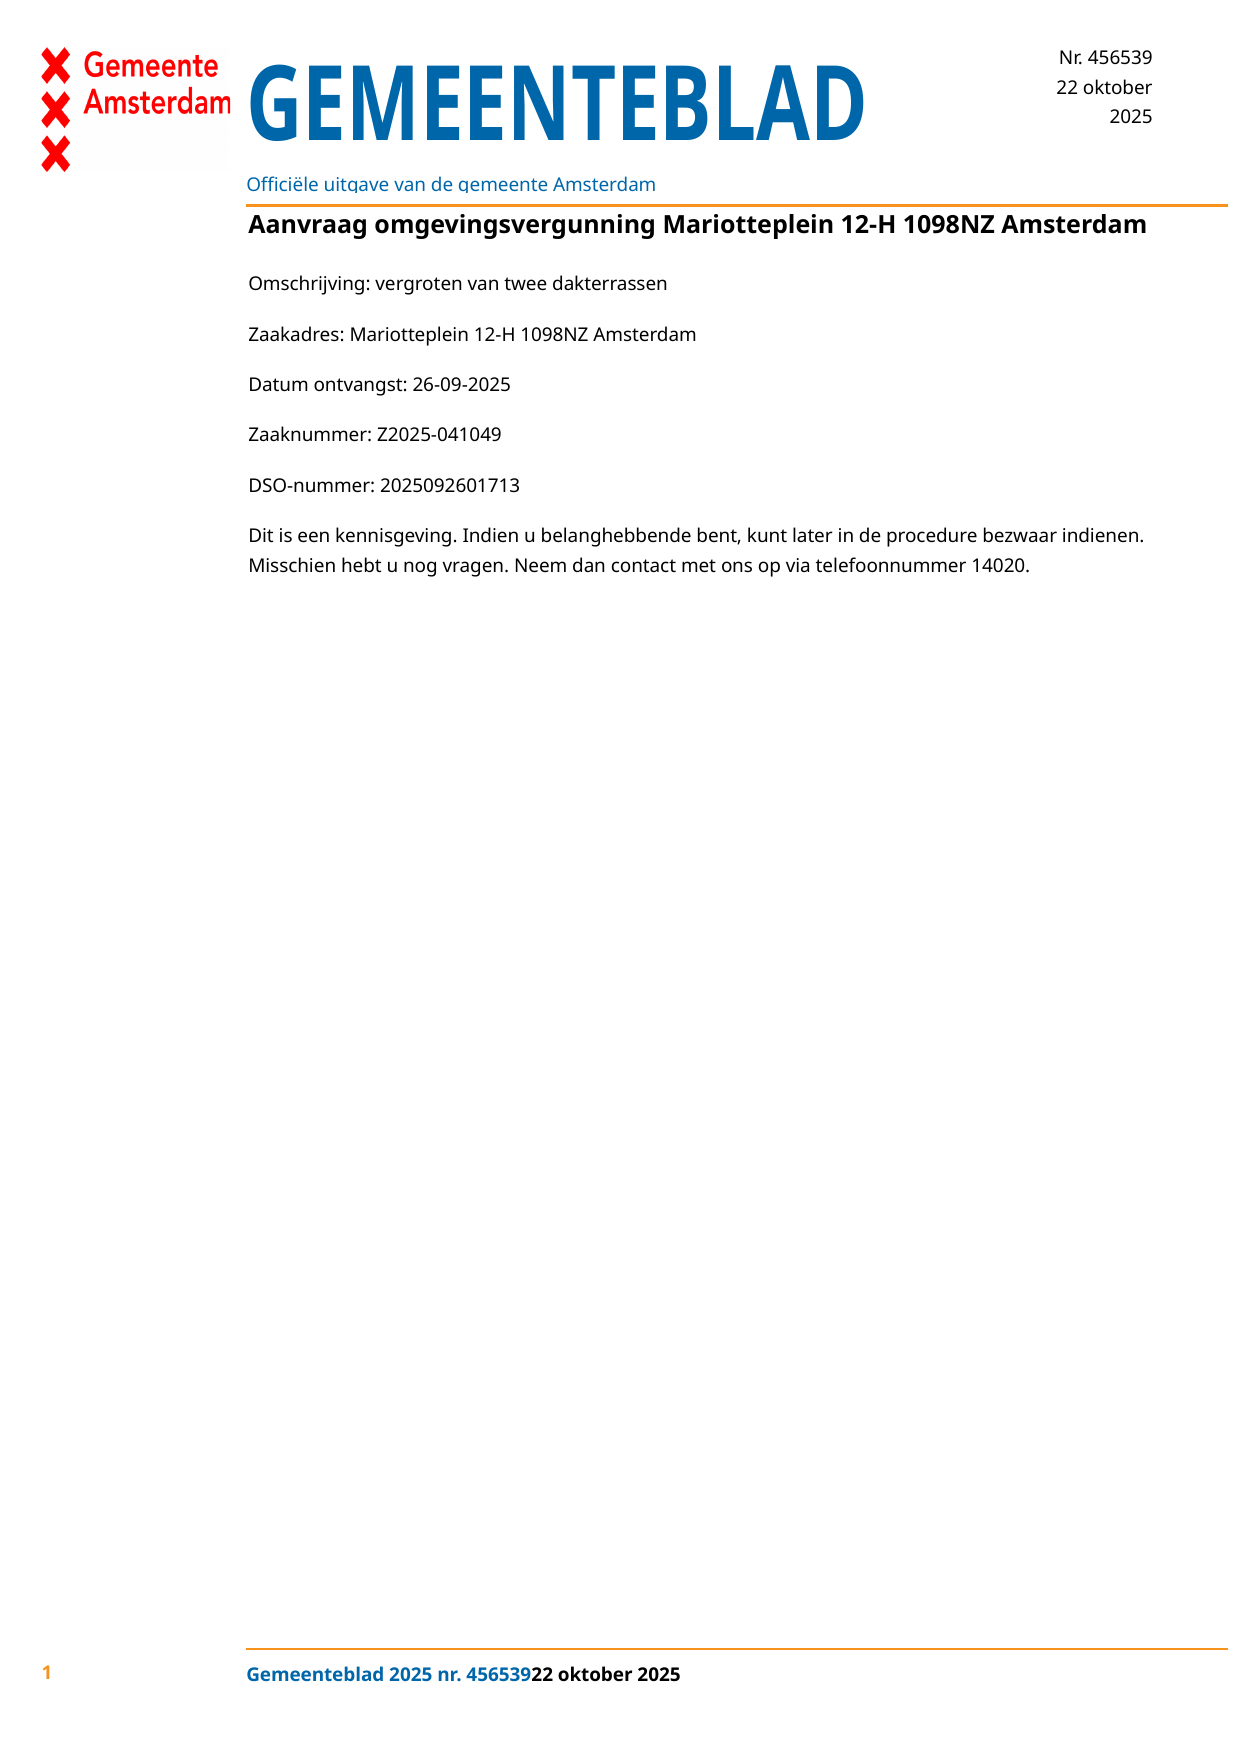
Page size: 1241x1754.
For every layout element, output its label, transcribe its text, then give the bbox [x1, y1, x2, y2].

picture [41, 47, 231, 172]
text Aanvraag omgevingsvergunning Mariotteplein 12-H 1098NZ Amsterdam [248, 207, 1152, 241]
text DSO-nummer: 2025092601713 [248, 472, 1152, 498]
text Datum ontvangst: 26-09-2025 [248, 371, 1152, 397]
text Omschrijving: vergroten van twee dakterrassen [248, 270, 1152, 296]
text Zaakadres: Mariotteplein 12-H 1098NZ Amsterdam [248, 321, 1152, 346]
text Dit is een kennisgeving. Indien u belanghebbende bent, kunt later in de procedure bezwaar indienen. Misschien hebt u nog vragen. Neem dan contact met ons op via telefoonnummer 14020. [248, 522, 1152, 578]
text Zaaknummer: Z2025-041049 [248, 422, 1152, 447]
